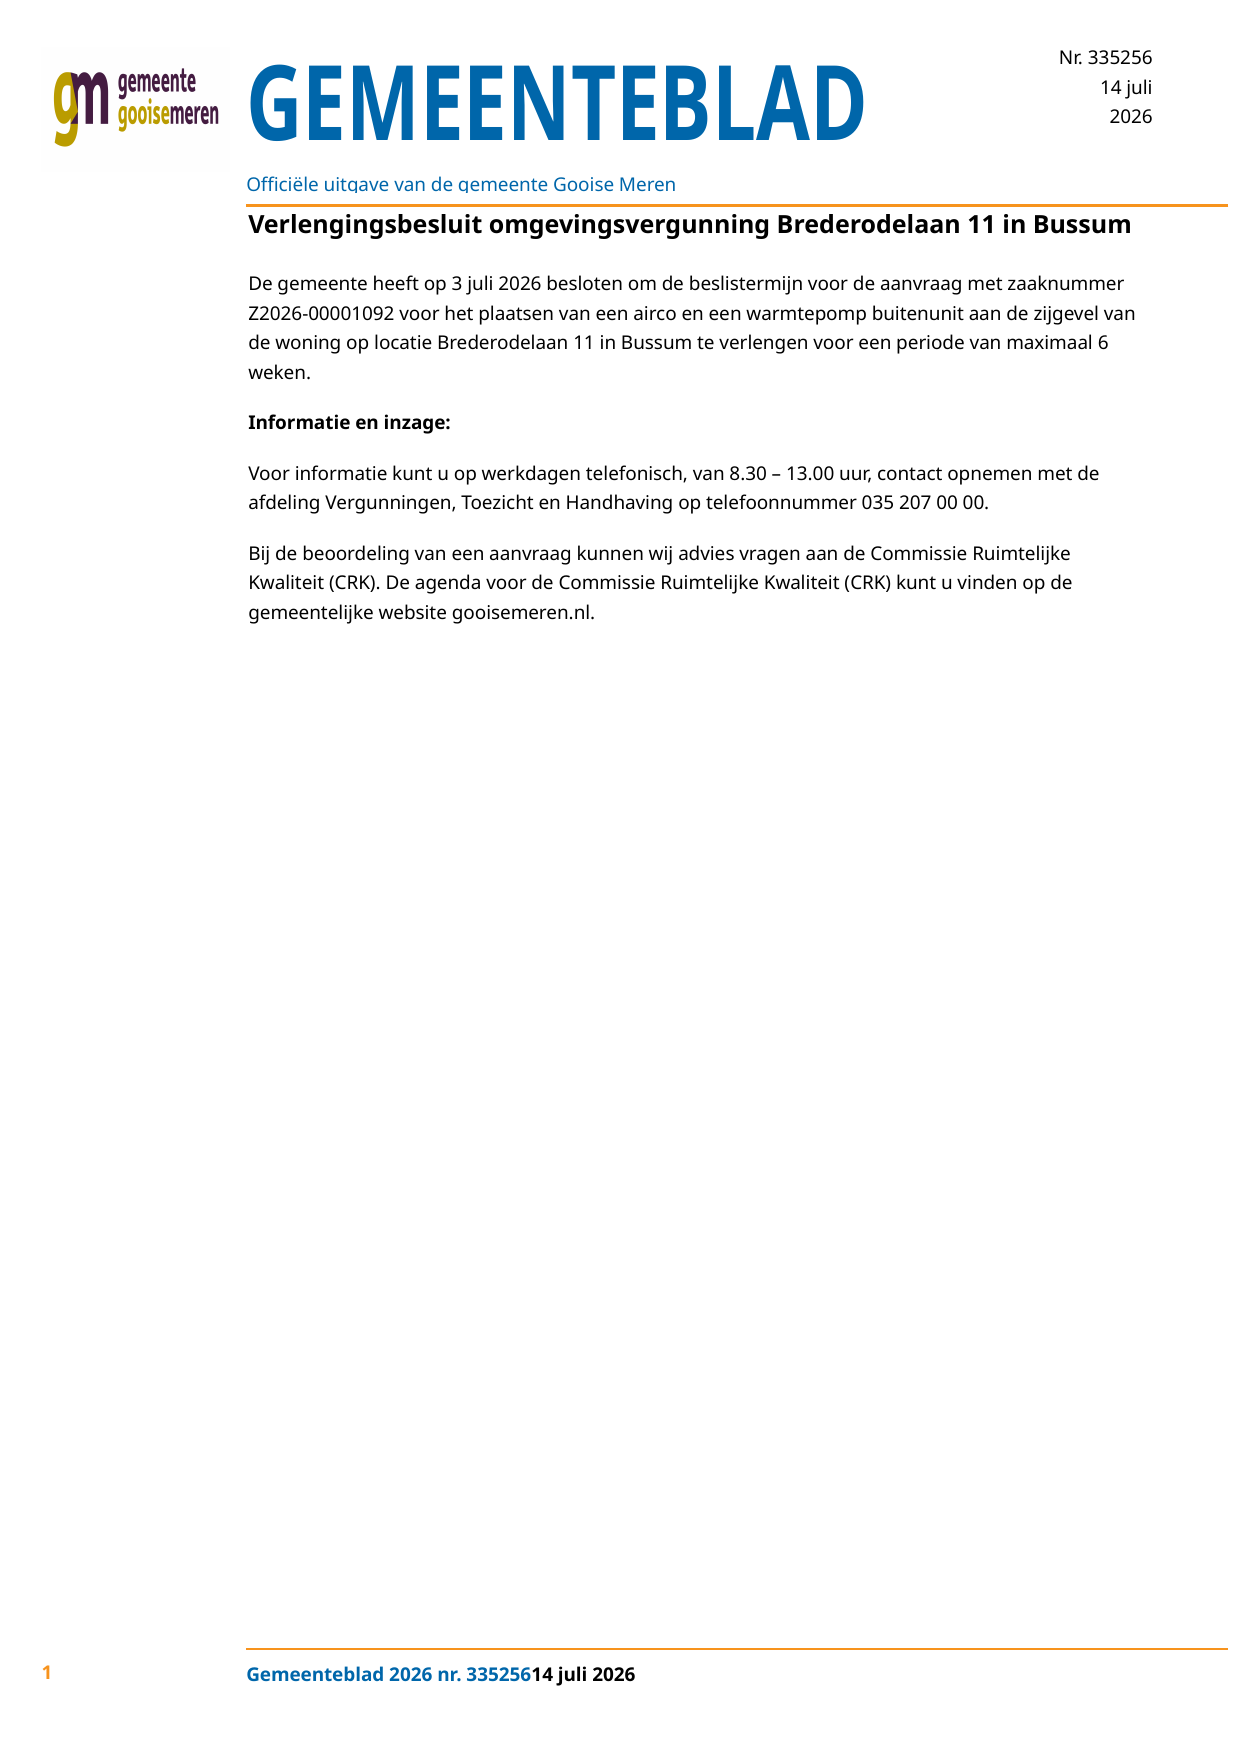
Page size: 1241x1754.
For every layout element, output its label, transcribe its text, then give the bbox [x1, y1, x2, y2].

text Informatie en inzage: [248, 409, 1152, 435]
text Voor informatie kunt u op werkdagen telefonisch, van 8.30 – 13.00 uur, contact opnemen met de afdeling Vergunningen, Toezicht en Handhaving op telefoonnummer 035 207 00 00. [248, 460, 1152, 515]
text Bij de beoordeling van een aanvraag kunnen wij advies vragen aan de Commissie Ruimtelijke Kwaliteit (CRK). De agenda voor de Commissie Ruimtelijke Kwaliteit (CRK) kunt u vinden op de gemeentelijke website gooisemeren.nl. [248, 540, 1152, 625]
picture [41, 47, 231, 172]
text Verlengingsbesluit omgevingsvergunning Brederodelaan 11 in Bussum [248, 207, 1152, 241]
text De gemeente heeft op 3 juli 2026 besloten om de beslistermijn voor de aanvraag met zaaknummer Z2026-00001092 voor het plaatsen van een airco en een warmtepomp buitenunit aan de zijgevel van de woning op locatie Brederodelaan 11 in Bussum te verlengen voor een periode van maximaal 6 weken. [248, 270, 1152, 385]
